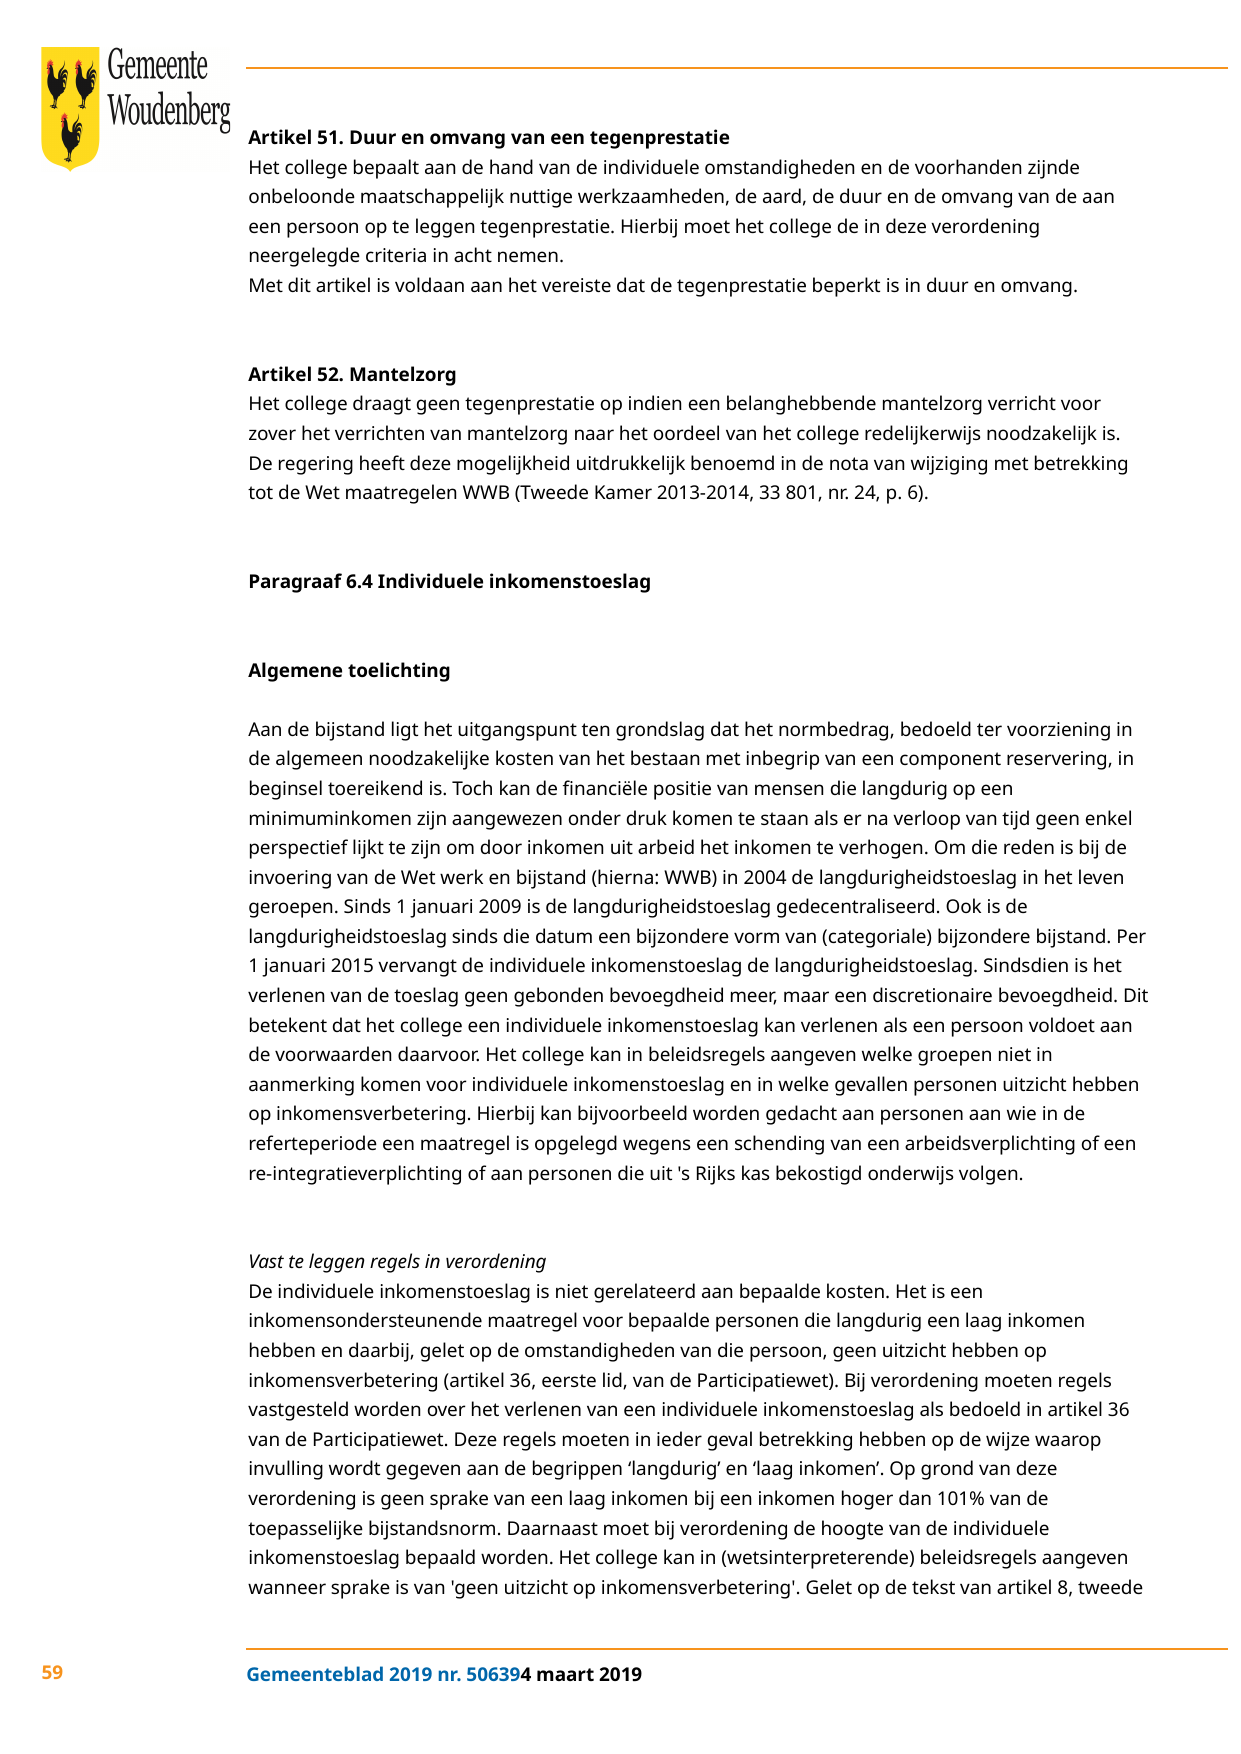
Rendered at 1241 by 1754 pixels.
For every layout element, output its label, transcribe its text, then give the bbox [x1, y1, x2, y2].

text Artikel 51. Duur en omvang van een tegenprestatie [248, 124, 1152, 150]
text Aan de bijstand ligt het uitgangspunt ten grondslag dat het normbedrag, bedoeld ter voorziening in de algemeen noodzakelijke kosten van het bestaan met inbegrip van een component reservering, in beginsel toereikend is. Toch kan de financiële positie van mensen die langdurig op een minimuminkomen zijn aangewezen onder druk komen te staan als er na verloop van tijd geen enkel perspectief lijkt te zijn om door inkomen uit arbeid het inkomen te verhogen. Om die reden is bij de invoering van de Wet werk en bijstand (hierna: WWB) in 2004 de langdurigheidstoeslag in het leven geroepen. Sinds 1 januari 2009 is de langdurigheidstoeslag gedecentraliseerd. Ook is de langdurigheidstoeslag sinds die datum een bijzondere vorm van (categoriale) bijzondere bijstand. Per 1 januari 2015 vervangt de individuele inkomenstoeslag de langdurigheidstoeslag. Sindsdien is het verlenen van de toeslag geen gebonden bevoegdheid meer, maar een discretionaire bevoegdheid. Dit betekent dat het college een individuele inkomenstoeslag kan verlenen als een persoon voldoet aan de voorwaarden daarvoor. Het college kan in beleidsregels aangeven welke groepen niet in aanmerking komen voor individuele inkomenstoeslag en in welke gevallen personen uitzicht hebben op inkomensverbetering. Hierbij kan bijvoorbeeld worden gedacht aan personen aan wie in de referteperiode een maatregel is opgelegd wegens een schending van een arbeidsverplichting of een re-integratieverplichting of aan personen die uit 's Rijks kas bekostigd onderwijs volgen. [248, 716, 1152, 1186]
text De regering heeft deze mogelijkheid uitdrukkelijk benoemd in de nota van wijziging met betrekking tot de Wet maatregelen WWB (Tweede Kamer 2013-2014, 33 801, nr. 24, p. 6). [248, 450, 1152, 505]
text Paragraaf 6.4 Individuele inkomenstoeslag [248, 568, 1152, 594]
text Vast te leggen regels in verordening [248, 1248, 1152, 1274]
text Het college bepaalt aan de hand van de individuele omstandigheden en de voorhanden zijnde onbeloonde maatschappelijk nuttige werkzaamheden, de aard, de duur en de omvang van de aan een persoon op te leggen tegenprestatie. Hierbij moet het college de in deze verordening neergelegde criteria in acht nemen. [248, 154, 1152, 268]
text Het college draagt geen tegenprestatie op indien een belanghebbende mantelzorg verricht voor zover het verrichten van mantelzorg naar het oordeel van het college redelijkerwijs noodzakelijk is. [248, 391, 1152, 446]
text De individuele inkomenstoeslag is niet gerelateerd aan bepaalde kosten. Het is een inkomensondersteunende maatregel voor bepaalde personen die langdurig een laag inkomen hebben en daarbij, gelet op de omstandigheden van die persoon, geen uitzicht hebben op inkomensverbetering (artikel 36, eerste lid, van de Participatiewet). Bij verordening moeten regels vastgesteld worden over het verlenen van een individuele inkomenstoeslag als bedoeld in artikel 36 van de Participatiewet. Deze regels moeten in ieder geval betrekking hebben op de wijze waarop invulling wordt gegeven aan de begrippen ‘langdurig’ en ‘laag inkomen’. Op grond van deze verordening is geen sprake van een laag inkomen bij een inkomen hoger dan 101% van de toepasselijke bijstandsnorm. Daarnaast moet bij verordening de hoogte van de individuele inkomenstoeslag bepaald worden. Het college kan in (wetsinterpreterende) beleidsregels aangeven wanneer sprake is van 'geen uitzicht op inkomensverbetering'. Gelet op de tekst van artikel 8, tweede [248, 1278, 1152, 1600]
text Algemene toelichting [248, 657, 1152, 683]
text Artikel 52. Mantelzorg [248, 361, 1152, 387]
text Met dit artikel is voldaan aan het vereiste dat de tegenprestatie beperkt is in duur en omvang. [248, 272, 1152, 298]
picture [41, 47, 231, 172]
